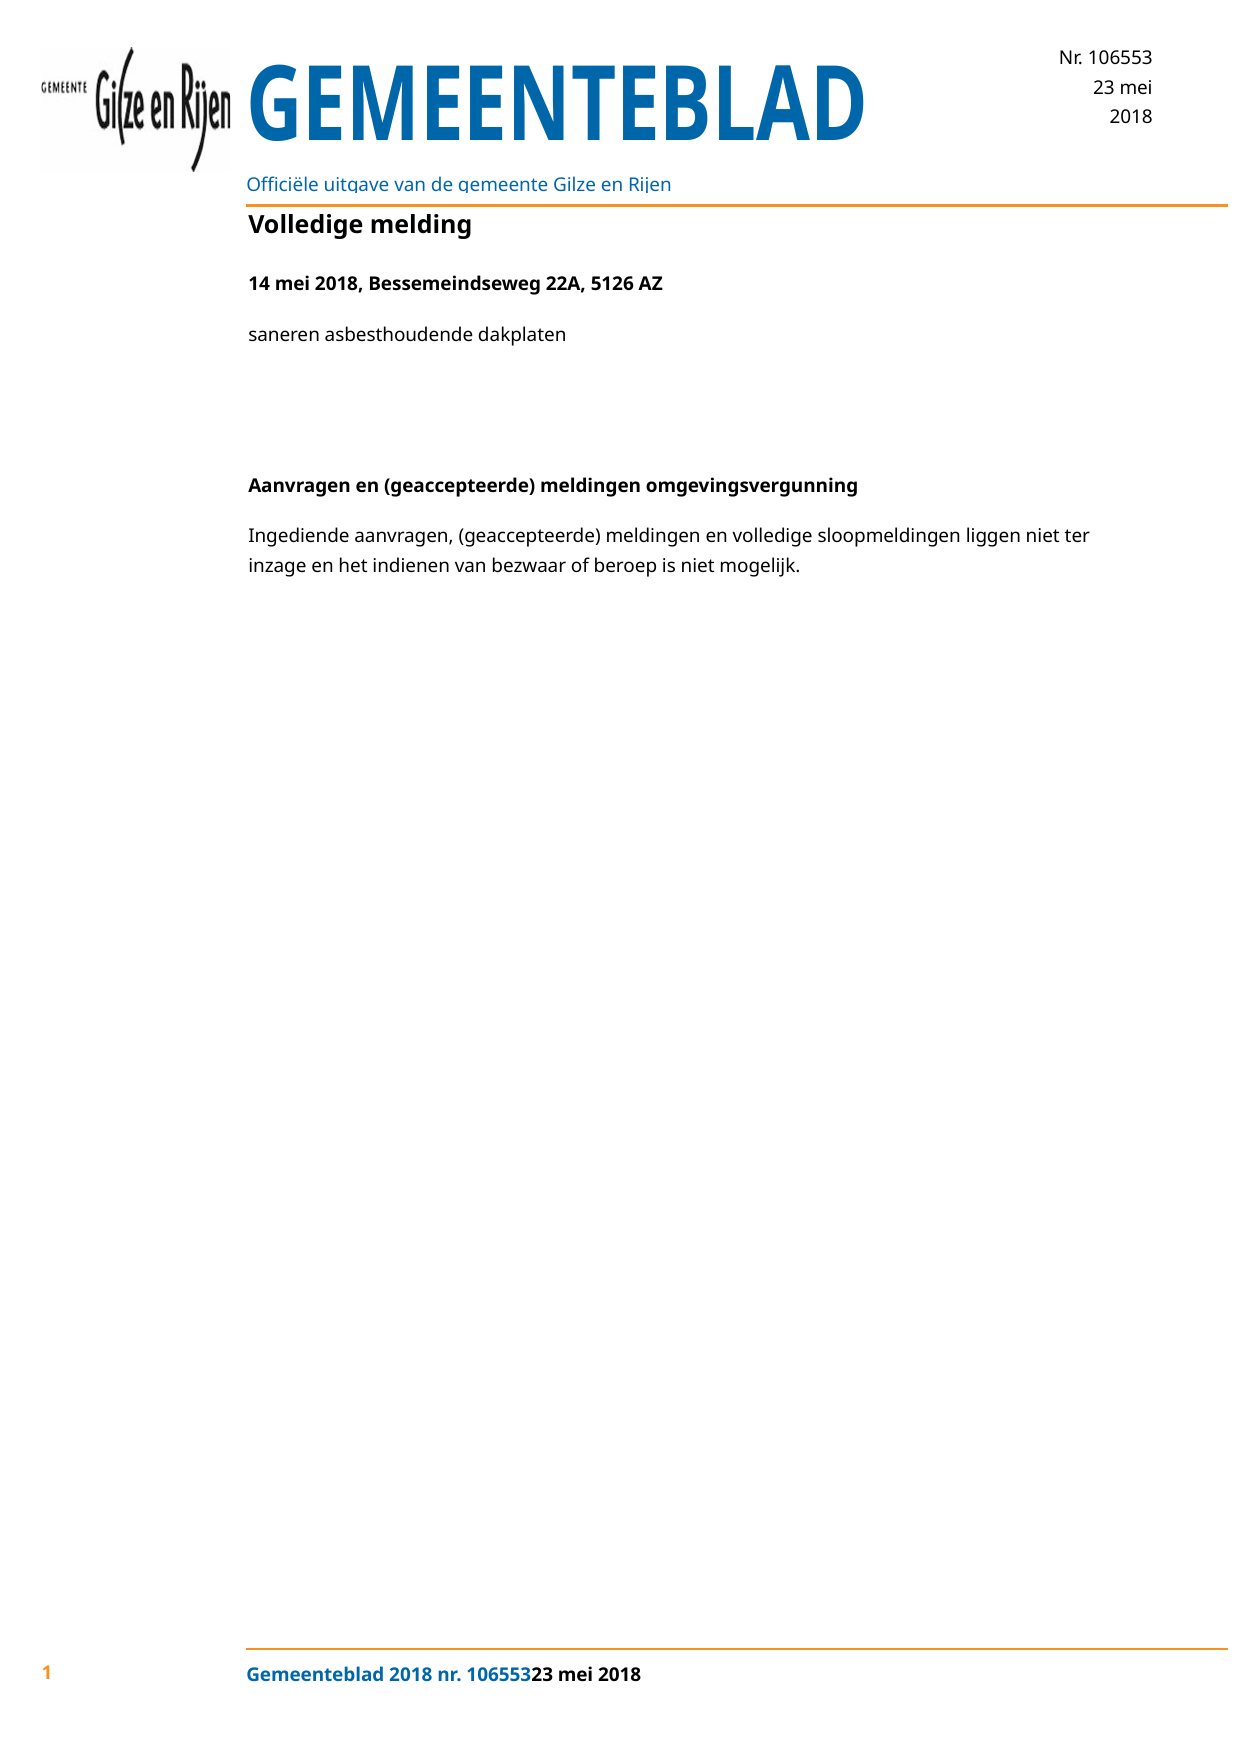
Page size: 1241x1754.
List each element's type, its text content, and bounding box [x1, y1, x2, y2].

text saneren asbesthoudende dakplaten [248, 321, 1152, 346]
picture [41, 47, 231, 172]
text Aanvragen en (geaccepteerde) meldingen omgevingsvergunning [248, 472, 1152, 498]
text Volledige melding [248, 207, 1152, 241]
text 14 mei 2018, Bessemeindseweg 22A, 5126 AZ [248, 270, 1152, 296]
text Ingediende aanvragen, (geaccepteerde) meldingen en volledige sloopmeldingen liggen niet ter inzage en het indienen van bezwaar of beroep is niet mogelijk. [248, 522, 1152, 578]
